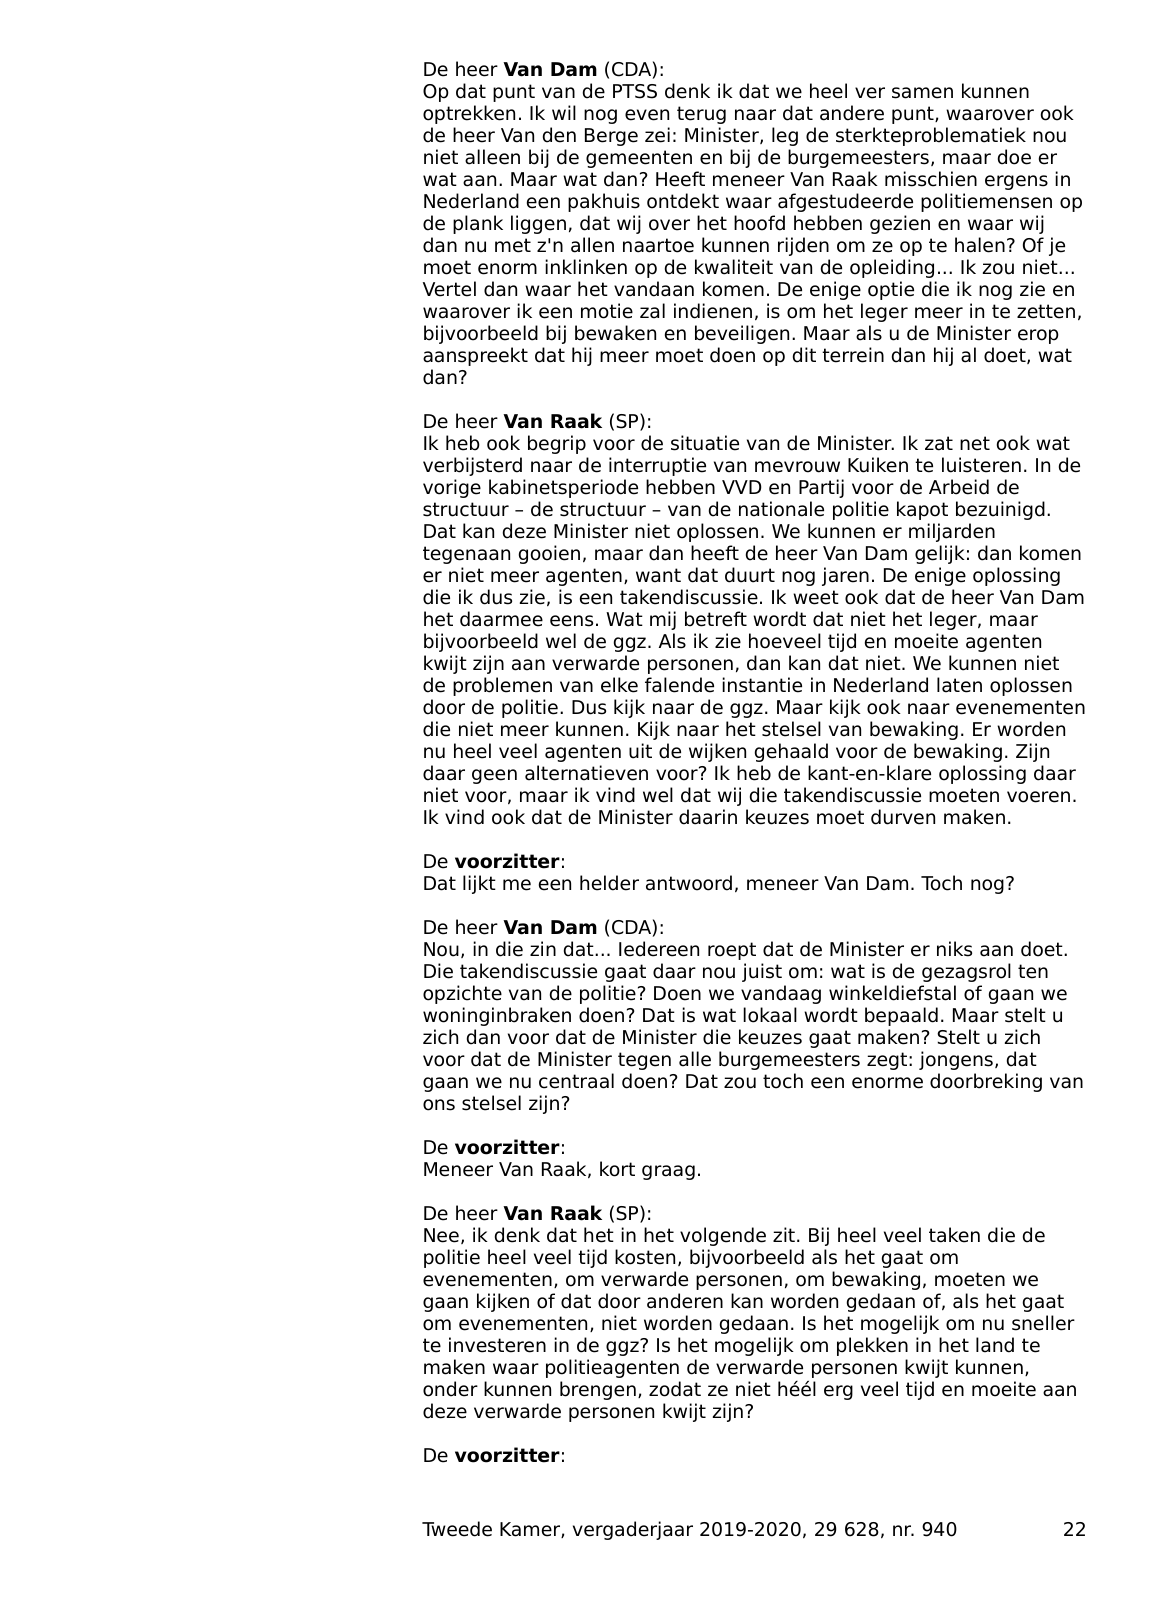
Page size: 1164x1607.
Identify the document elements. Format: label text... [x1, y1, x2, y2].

text De heer Van Dam (CDA): [422, 917, 1087, 939]
text De voorzitter: [422, 1445, 1087, 1467]
text De heer Van Raak (SP): [422, 1203, 1087, 1225]
text Op dat punt van de PTSS denk ik dat we heel ver samen kunnen optrekken. Ik wil nog even terug naar dat andere punt, waarover ook de heer Van den Berge zei: Minister, leg de sterkteproblematiek nou niet alleen bij de gemeenten en bij de burgemeesters, maar doe er wat aan. Maar wat dan? Heeft meneer Van Raak misschien ergens in Nederland een pakhuis ontdekt waar afgestudeerde politiemensen op de plank liggen, dat wij over het hoofd hebben gezien en waar wij dan nu met z'n allen naartoe kunnen rijden om ze op te halen? Of je moet enorm inklinken op de kwaliteit van de opleiding... Ik zou niet... Vertel dan waar het vandaan komen. De enige optie die ik nog zie en waarover ik een motie zal indienen, is om het leger meer in te zetten, bijvoorbeeld bij bewaken en beveiligen. Maar als u de Minister erop aanspreekt dat hij meer moet doen op dit terrein dan hij al doet, wat dan? [422, 81, 1087, 389]
text De heer Van Dam (CDA): [422, 59, 1087, 81]
text Dat lijkt me een helder antwoord, meneer Van Dam. Toch nog? [422, 873, 1087, 895]
text De voorzitter: [422, 851, 1087, 873]
text De voorzitter: [422, 1137, 1087, 1159]
text De heer Van Raak (SP): [422, 411, 1087, 433]
text Nou, in die zin dat... Iedereen roept dat de Minister er niks aan doet. Die takendiscussie gaat daar nou juist om: wat is de gezagsrol ten opzichte van de politie? Doen we vandaag winkeldiefstal of gaan we woninginbraken doen? Dat is wat lokaal wordt bepaald. Maar stelt u zich dan voor dat de Minister die keuzes gaat maken? Stelt u zich voor dat de Minister tegen alle burgemeesters zegt: jongens, dat gaan we nu centraal doen? Dat zou toch een enorme doorbreking van ons stelsel zijn? [422, 939, 1087, 1115]
text Ik heb ook begrip voor de situatie van de Minister. Ik zat net ook wat verbijsterd naar de interruptie van mevrouw Kuiken te luisteren. In de vorige kabinetsperiode hebben VVD en Partij voor de Arbeid de structuur – de structuur – van de nationale politie kapot bezuinigd. Dat kan deze Minister niet oplossen. We kunnen er miljarden tegenaan gooien, maar dan heeft de heer Van Dam gelijk: dan komen er niet meer agenten, want dat duurt nog jaren. De enige oplossing die ik dus zie, is een takendiscussie. Ik weet ook dat de heer Van Dam het daarmee eens. Wat mij betreft wordt dat niet het leger, maar bijvoorbeeld wel de ggz. Als ik zie hoeveel tijd en moeite agenten kwijt zijn aan verwarde personen, dan kan dat niet. We kunnen niet de problemen van elke falende instantie in Nederland laten oplossen door de politie. Dus kijk naar de ggz. Maar kijk ook naar evenementen die niet meer kunnen. Kijk naar het stelsel van bewaking. Er worden nu heel veel agenten uit de wijken gehaald voor de bewaking. Zijn daar geen alternatieven voor? Ik heb de kant-en-klare oplossing daar niet voor, maar ik vind wel dat wij die takendiscussie moeten voeren. Ik vind ook dat de Minister daarin keuzes moet durven maken. [422, 433, 1087, 828]
text Meneer Van Raak, kort graag. [422, 1159, 1087, 1181]
text Nee, ik denk dat het in het volgende zit. Bij heel veel taken die de politie heel veel tijd kosten, bijvoorbeeld als het gaat om evenementen, om verwarde personen, om bewaking, moeten we gaan kijken of dat door anderen kan worden gedaan of, als het gaat om evenementen, niet worden gedaan. Is het mogelijk om nu sneller te investeren in de ggz? Is het mogelijk om plekken in het land te maken waar politieagenten de verwarde personen kwijt kunnen, onder kunnen brengen, zodat ze niet héél erg veel tijd en moeite aan deze verwarde personen kwijt zijn? [422, 1225, 1087, 1423]
